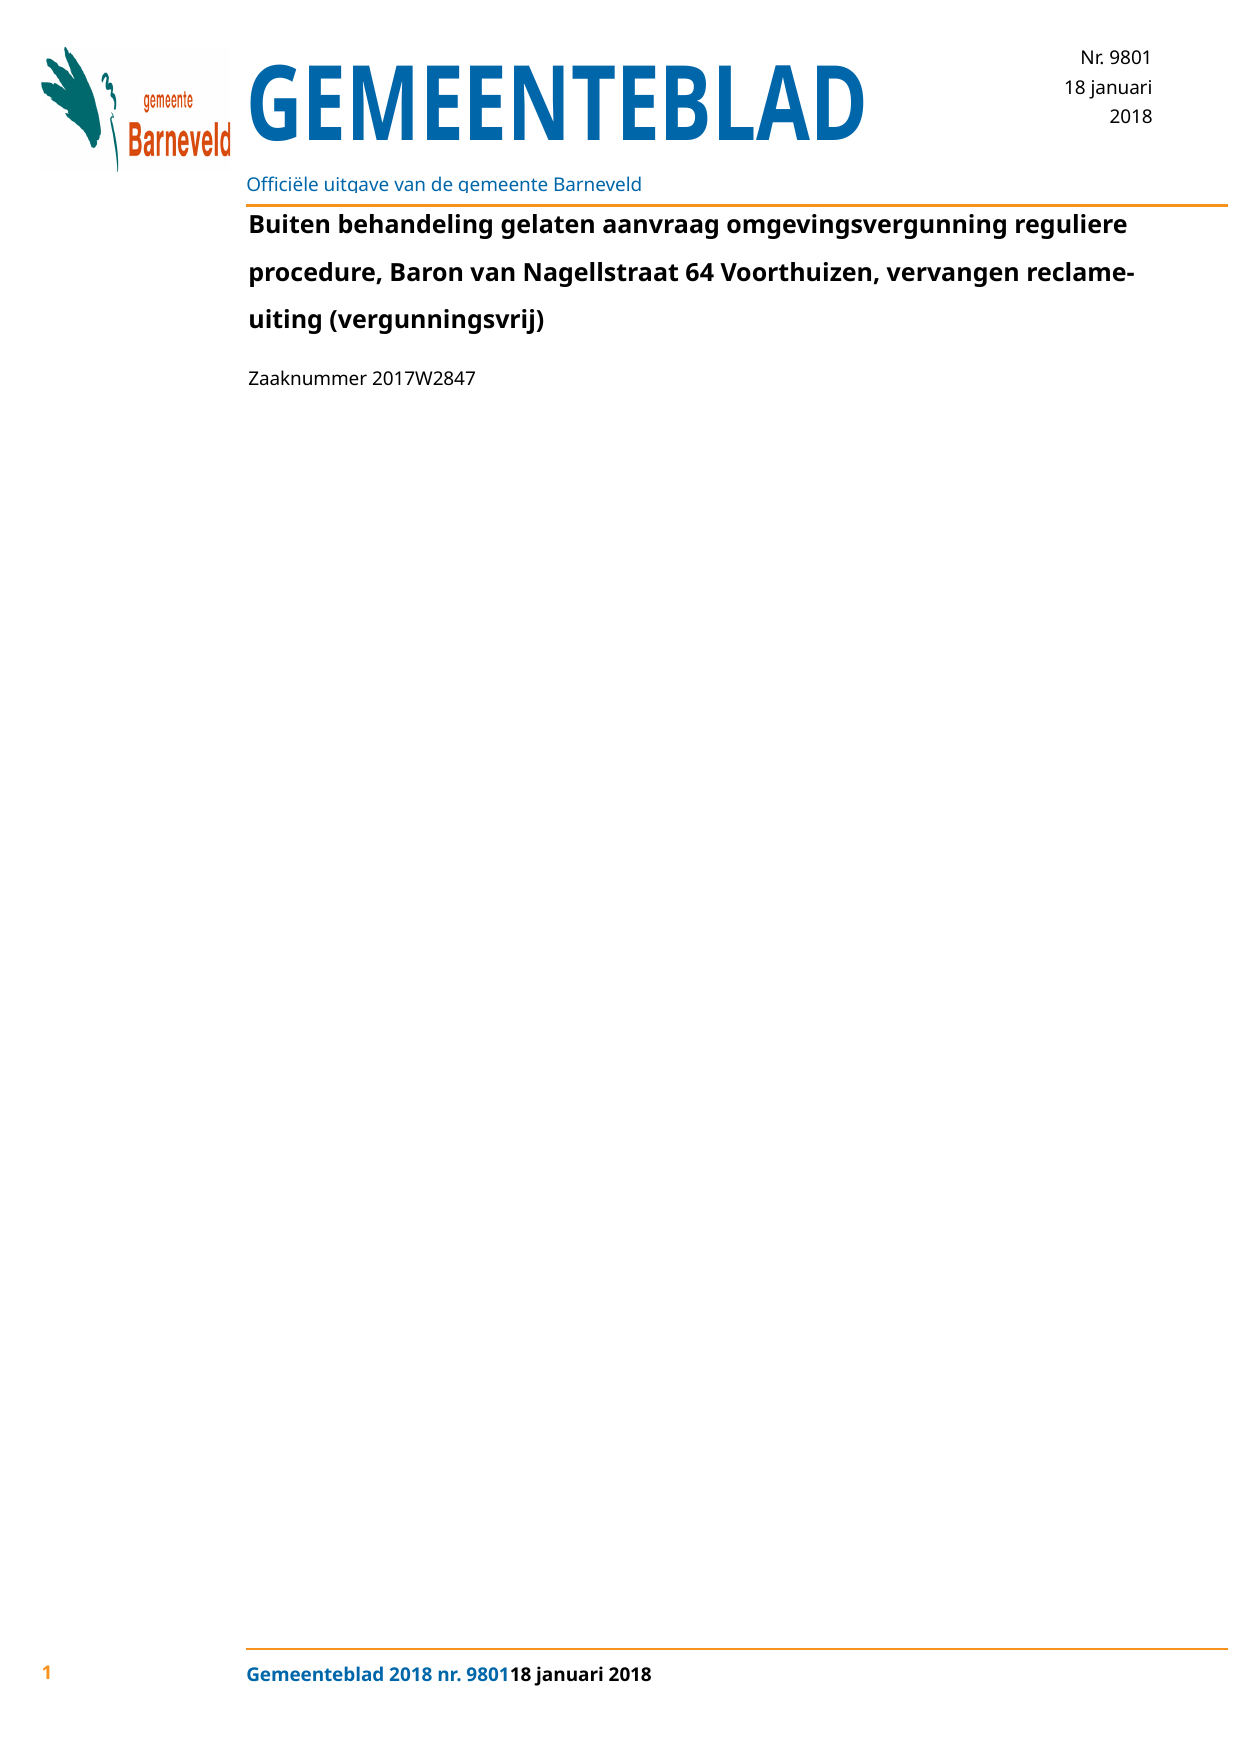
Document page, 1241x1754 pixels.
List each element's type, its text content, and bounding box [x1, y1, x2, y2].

text Zaaknummer 2017W2847 [248, 366, 1152, 391]
text Buiten behandeling gelaten aanvraag omgevingsvergunning reguliere procedure, Baron van Nagellstraat 64 Voorthuizen, vervangen reclame-uiting (vergunningsvrij) [248, 207, 1152, 336]
picture [41, 47, 231, 172]
